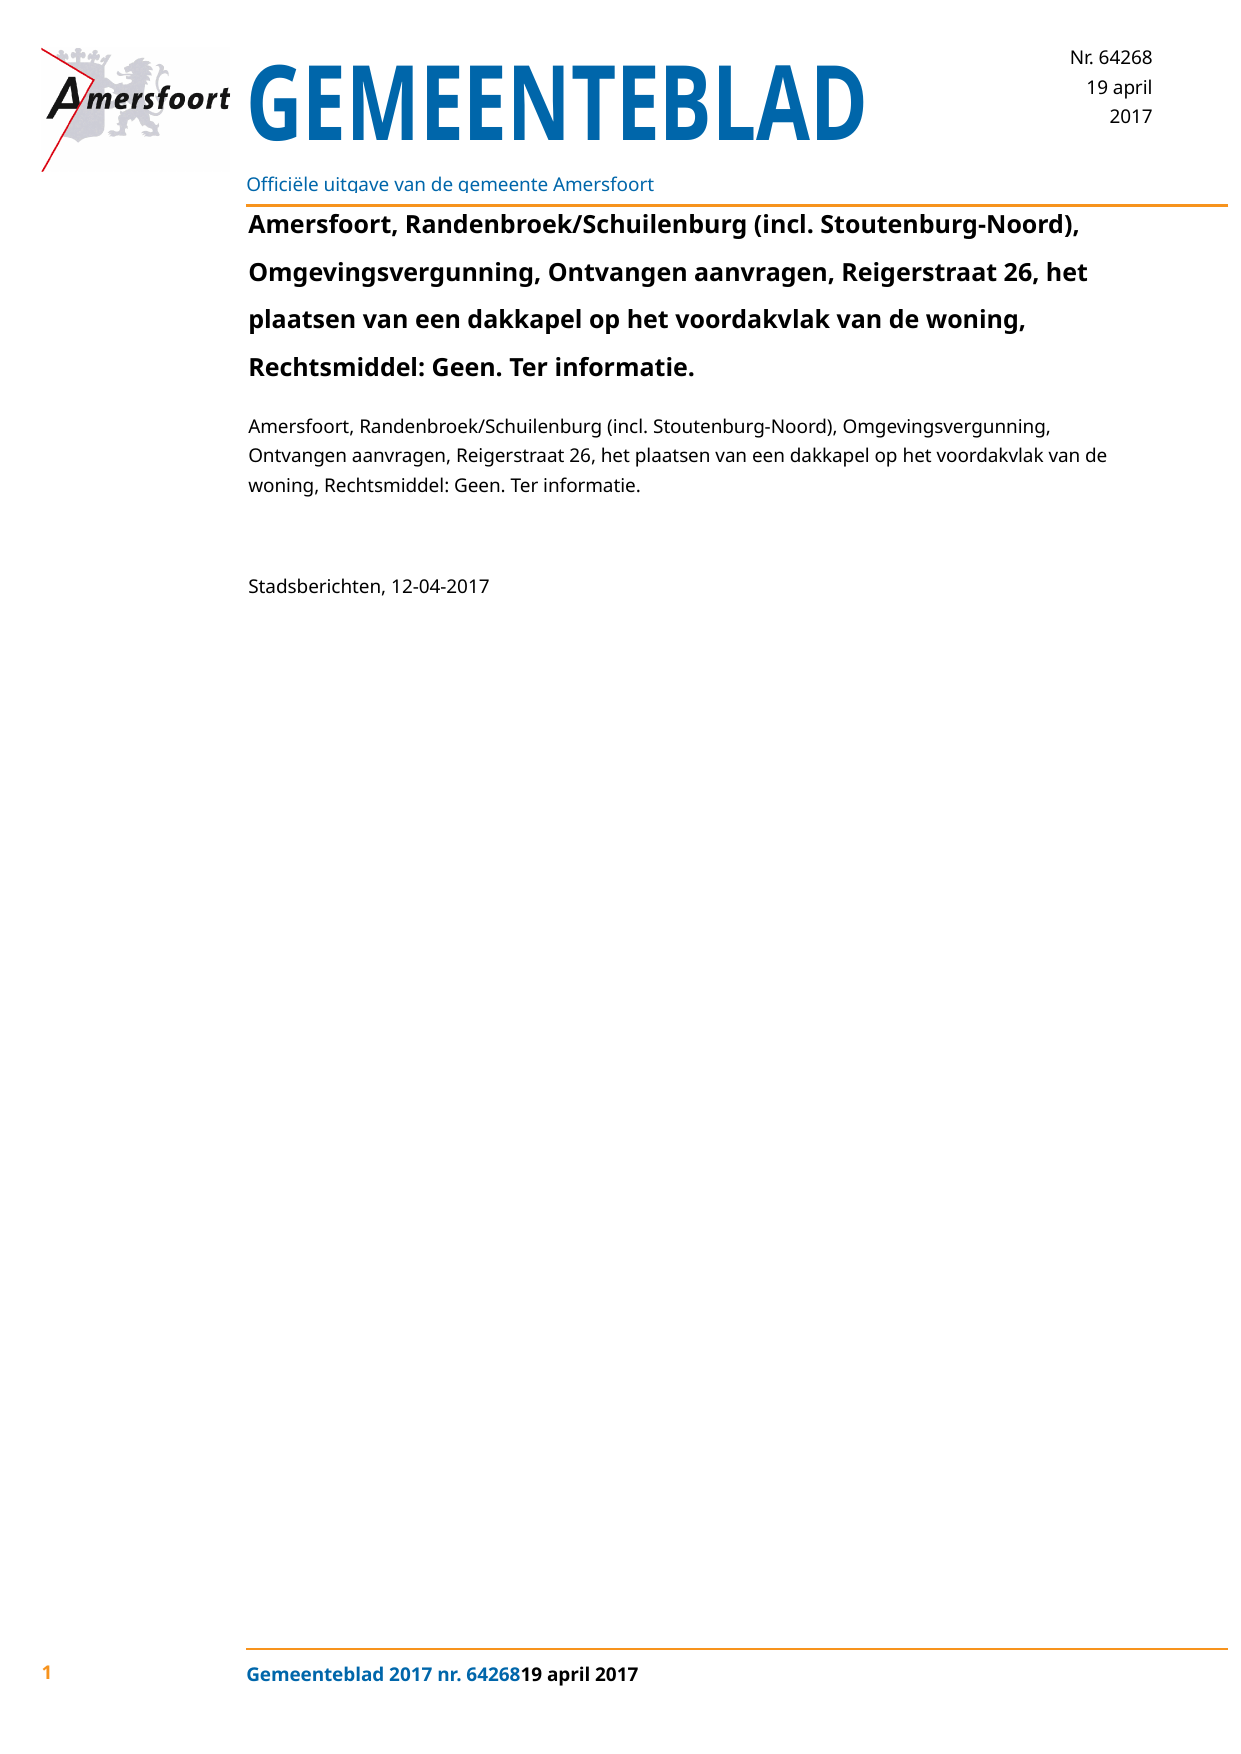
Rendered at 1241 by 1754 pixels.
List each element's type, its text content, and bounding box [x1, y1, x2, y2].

picture [41, 47, 231, 172]
text Stadsberichten, 12-04-2017 [248, 573, 1152, 599]
text Amersfoort, Randenbroek/Schuilenburg (incl. Stoutenburg-Noord), Omgevingsvergunning, Ontvangen aanvragen, Reigerstraat 26, het plaatsen van een dakkapel op het voordakvlak van de woning, Rechtsmiddel: Geen. Ter informatie. [248, 413, 1152, 498]
text Amersfoort, Randenbroek/Schuilenburg (incl. Stoutenburg-Noord), Omgevingsvergunning, Ontvangen aanvragen, Reigerstraat 26, het plaatsen van een dakkapel op het voordakvlak van de woning, Rechtsmiddel: Geen. Ter informatie. [248, 207, 1152, 384]
